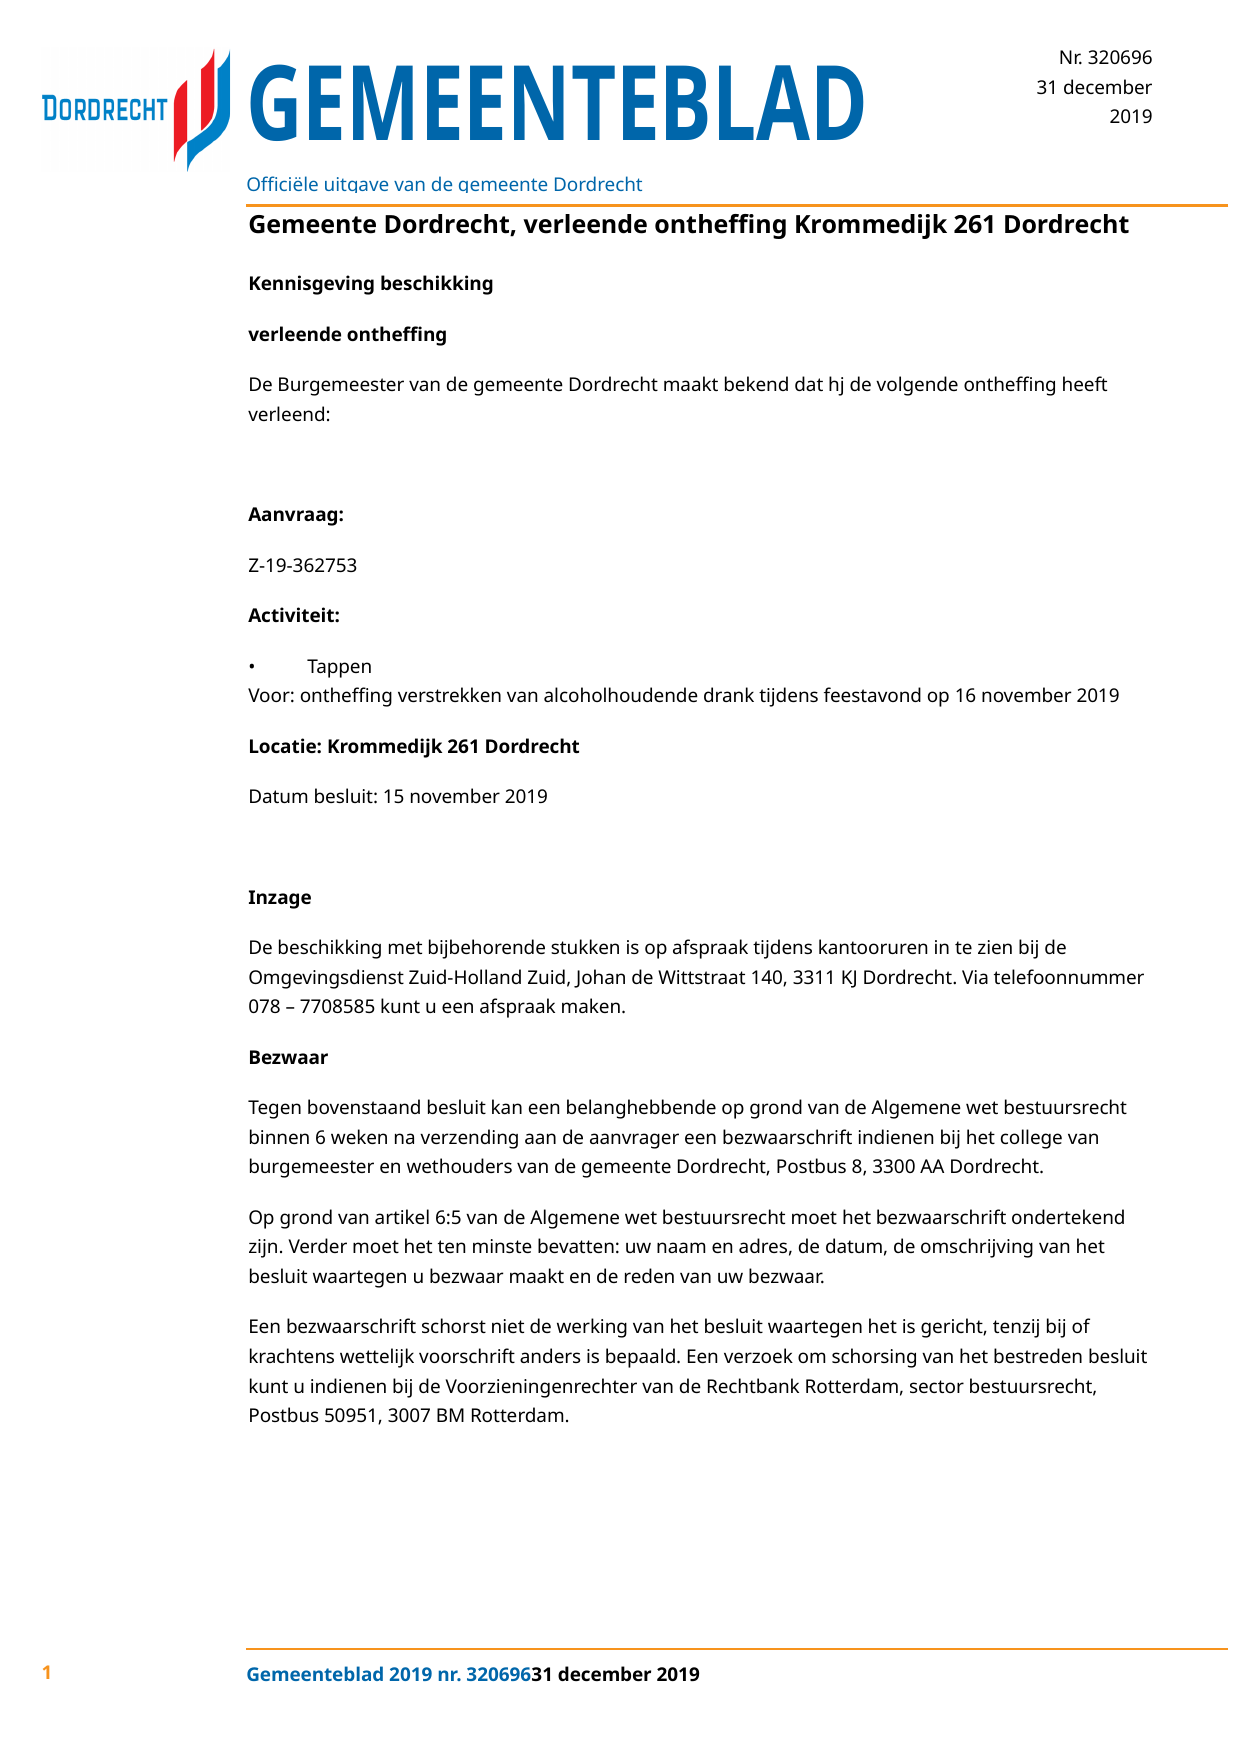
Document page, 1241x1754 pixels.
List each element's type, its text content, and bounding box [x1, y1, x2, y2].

text Activiteit: [248, 602, 1152, 628]
text Datum besluit: 15 november 2019 [248, 783, 1152, 809]
text De beschikking met bijbehorende stukken is op afspraak tijdens kantooruren in te zien bij de Omgevingsdienst Zuid-Holland Zuid, Johan de Wittstraat 140, 3311 KJ Dordrecht. Via telefoonnummer 078 – 7708585 kunt u een afspraak maken. [248, 934, 1152, 1019]
text Inzage [248, 884, 1152, 910]
text Op grond van artikel 6:5 van de Algemene wet bestuursrecht moet het bezwaarschrift ondertekend zijn. Verder moet het ten minste bevatten: uw naam en adres, de datum, de omschrijving van het besluit waartegen u bezwaar maakt en de reden van uw bezwaar. [248, 1204, 1152, 1289]
text De Burgemeester van de gemeente Dordrecht maakt bekend dat hj de volgende ontheffing heeft verleend: [248, 371, 1152, 426]
text Bezwaar [248, 1044, 1152, 1070]
text Gemeente Dordrecht, verleende ontheffing Krommedijk 261 Dordrecht [248, 207, 1152, 241]
text Z-19-362753 [248, 552, 1152, 578]
text Een bezwaarschrift schorst niet de werking van het besluit waartegen het is gericht, tenzij bij of krachtens wettelijk voorschrift anders is bepaald. Een verzoek om schorsing van het bestreden besluit kunt u indienen bij de Voorzieningenrechter van de Rechtbank Rotterdam, sector bestuursrecht, Postbus 50951, 3007 BM Rotterdam. [248, 1314, 1152, 1428]
picture [41, 47, 231, 172]
text Voor: ontheffing verstrekken van alcoholhoudende drank tijdens feestavond op 16 november 2019 [248, 682, 1152, 708]
text Kennisgeving beschikking [248, 270, 1152, 296]
list Tappen [248, 653, 1152, 678]
text Locatie: Krommedijk 261 Dordrecht [248, 733, 1152, 758]
text verleende ontheffing [248, 321, 1152, 346]
text Aanvraag: [248, 502, 1152, 527]
text Tegen bovenstaand besluit kan een belanghebbende op grond van de Algemene wet bestuursrecht binnen 6 weken na verzending aan de aanvrager een bezwaarschrift indienen bij het college van burgemeester en wethouders van de gemeente Dordrecht, Postbus 8, 3300 AA Dordrecht. [248, 1094, 1152, 1179]
